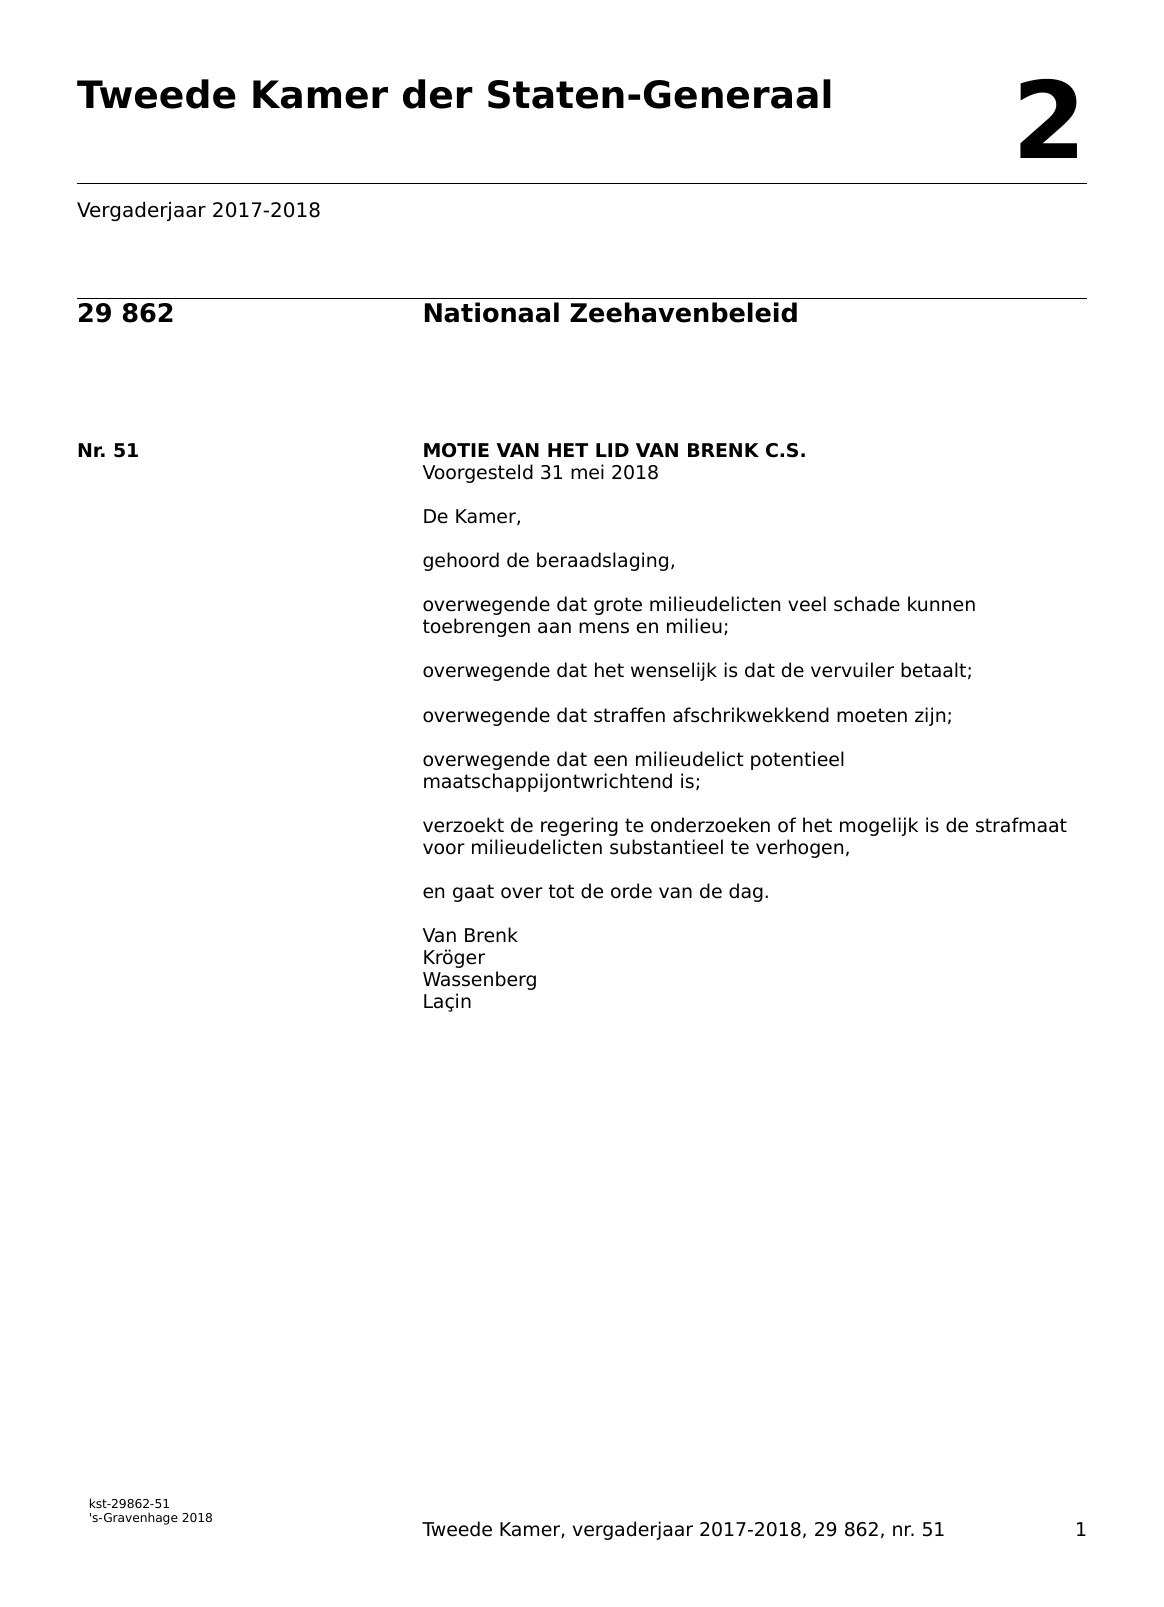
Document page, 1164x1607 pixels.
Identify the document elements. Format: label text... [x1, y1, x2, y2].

text overwegende dat grote milieudelicten veel schade kunnen toebrengen aan mens en milieu; [422, 594, 1087, 638]
text kst-29862-51 [88, 1497, 323, 1511]
text en gaat over tot de orde van de dag. [422, 881, 1087, 903]
subtitle Nr. 51 MOTIE VAN HET LID VAN BRENK C.S. [77, 440, 1087, 462]
text Wassenberg [422, 969, 1087, 991]
text overwegende dat het wenselijk is dat de vervuiler betaalt; [422, 660, 1087, 682]
text verzoekt de regering te onderzoeken of het mogelijk is de strafmaat voor milieudelicten substantieel te verhogen, [422, 815, 1087, 859]
text Kröger [422, 947, 1087, 969]
text Van Brenk [422, 925, 1087, 947]
text gehoord de beraadslaging, [422, 550, 1087, 572]
text 's-Gravenhage 2018 [88, 1511, 323, 1525]
text overwegende dat straffen afschrikwekkend moeten zijn; [422, 704, 1087, 726]
text Voorgesteld 31 mei 2018 [422, 462, 1087, 484]
table_header 2 [886, 59, 1087, 183]
subtitle 29 862 Nationaal Zeehavenbeleid [77, 299, 1087, 329]
table_cell Vergaderjaar 2017-2018 [77, 184, 1087, 298]
text Laçin [422, 991, 1087, 1013]
text De Kamer, [422, 506, 1087, 528]
table_header Tweede Kamer der Staten-Generaal [77, 59, 886, 183]
text overwegende dat een milieudelict potentieel maatschappijontwrichtend is; [422, 749, 1087, 793]
